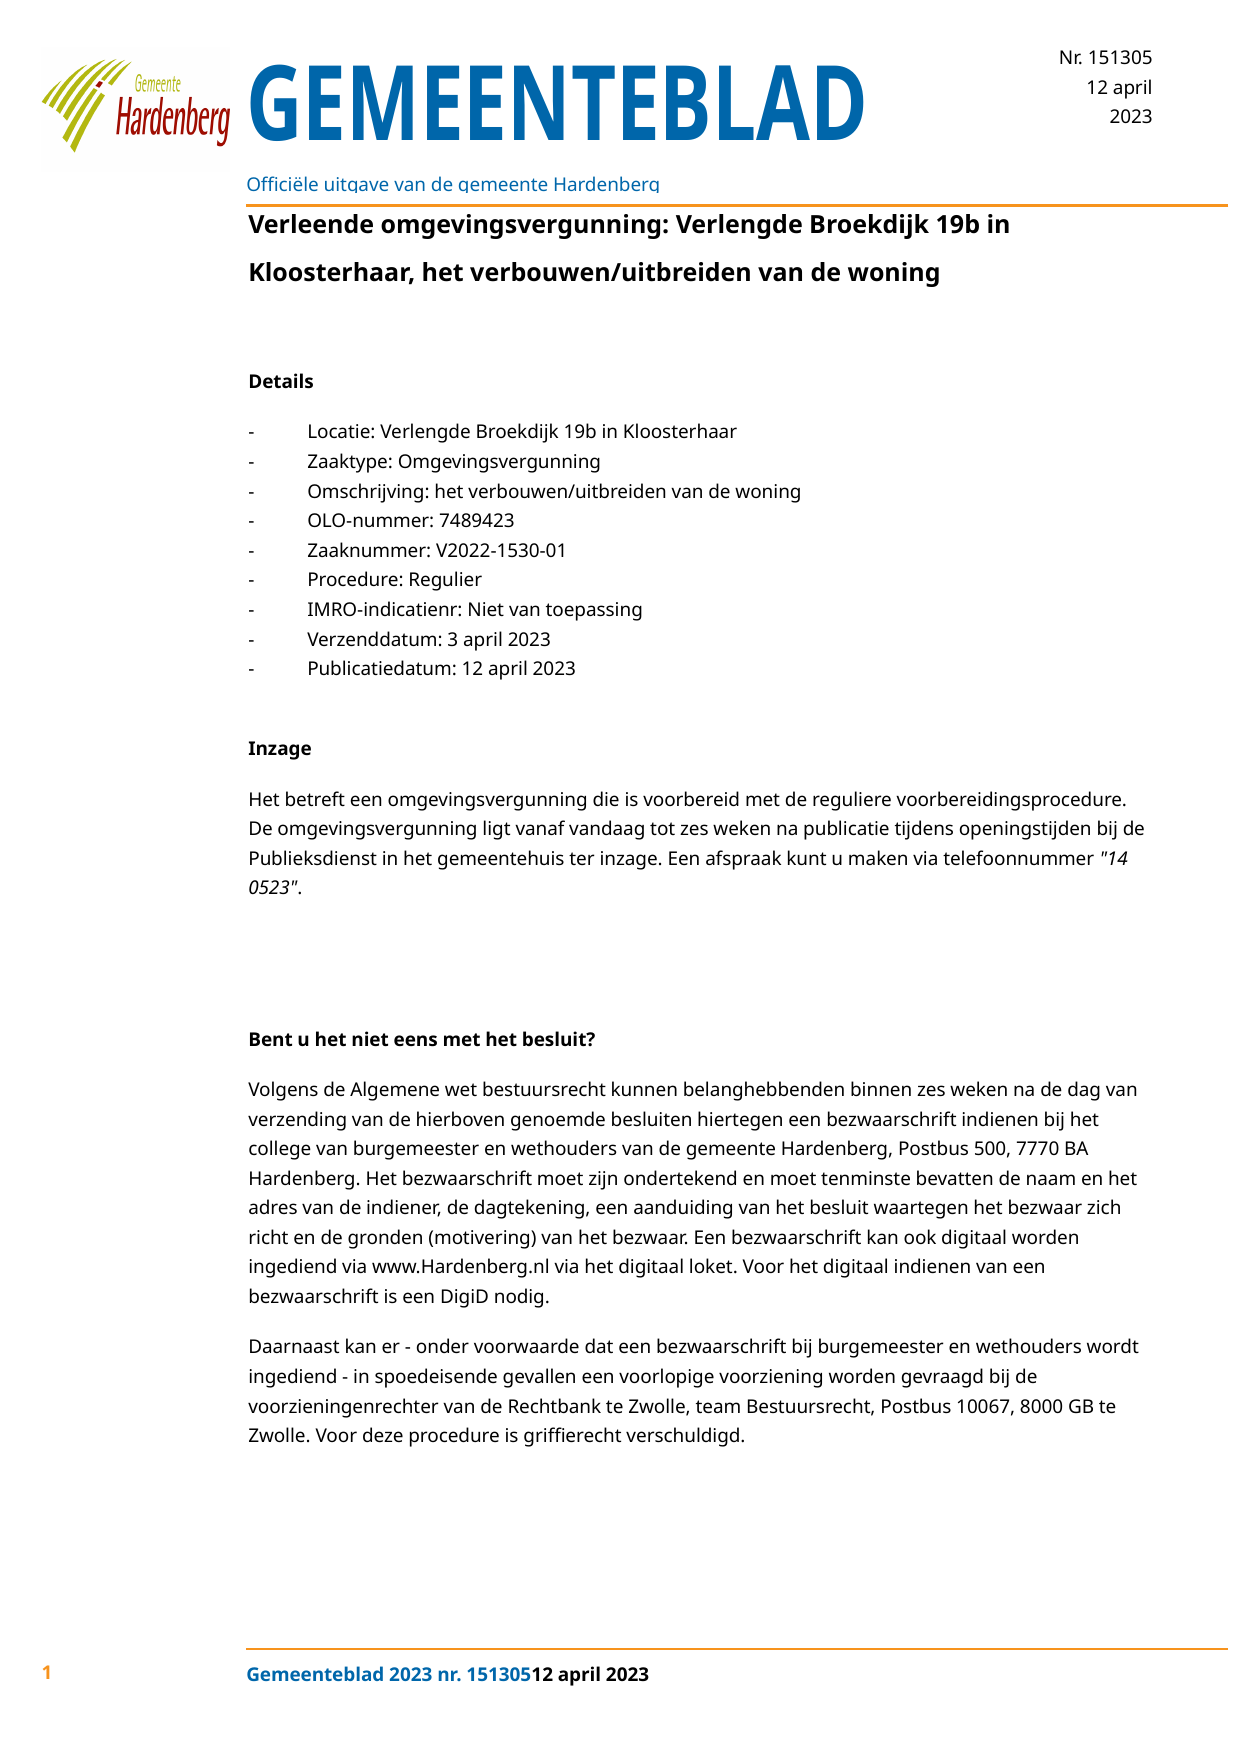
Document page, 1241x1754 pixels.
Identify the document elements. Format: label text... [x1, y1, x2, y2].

list IMRO-indicatienr: Niet van toepassing [248, 596, 1152, 622]
text Verleende omgevingsvergunning: Verlengde Broekdijk 19b in Kloosterhaar, het verbouwen/uitbreiden van de woning [248, 207, 1152, 288]
list Zaaknummer: V2022-1530-01 [248, 537, 1152, 563]
list Zaaktype: Omgevingsvergunning [248, 448, 1152, 474]
list Verzenddatum: 3 april 2023 [248, 626, 1152, 652]
text Inzage [248, 735, 1152, 761]
text Volgens de Algemene wet bestuursrecht kunnen belanghebbenden binnen zes weken na de dag van verzending van de hierboven genoemde besluiten hiertegen een bezwaarschrift indienen bij het college van burgemeester en wethouders van de gemeente Hardenberg, Postbus 500, 7770 BA Hardenberg. Het bezwaarschrift moet zijn ondertekend en moet tenminste bevatten de naam en het adres van de indiener, de dagtekening, een aanduiding van het besluit waartegen het bezwaar zich richt en de gronden (motivering) van het bezwaar. Een bezwaarschrift kan ook digitaal worden ingediend via www.Hardenberg.nl via het digitaal loket. Voor het digitaal indienen van een bezwaarschrift is een DigiD nodig. [248, 1076, 1152, 1309]
text Het betreft een omgevingsvergunning die is voorbereid met de reguliere voorbereidingsprocedure. De omgevingsvergunning ligt vanaf vandaag tot zes weken na publicatie tijdens openingstijden bij de Publieksdienst in het gemeentehuis ter inzage. Een afspraak kunt u maken via telefoonnummer "14 0523". [248, 786, 1152, 900]
text Bent u het niet eens met het besluit? [248, 1026, 1152, 1052]
picture [41, 47, 231, 172]
list Publicatiedatum: 12 april 2023 [248, 655, 1152, 681]
list OLO-nummer: 7489423 [248, 507, 1152, 533]
list Procedure: Regulier [248, 567, 1152, 592]
text Daarnaast kan er - onder voorwaarde dat een bezwaarschrift bij burgemeester en wethouders wordt ingediend - in spoedeisende gevallen een voorlopige voorziening worden gevraagd bij de voorzieningenrechter van de Rechtbank te Zwolle, team Bestuursrecht, Postbus 10067, 8000 GB te Zwolle. Voor deze procedure is griffierecht verschuldigd. [248, 1334, 1152, 1448]
text Details [248, 368, 1152, 394]
list Locatie: Verlengde Broekdijk 19b in Kloosterhaar [248, 419, 1152, 444]
list Omschrijving: het verbouwen/uitbreiden van de woning [248, 478, 1152, 504]
